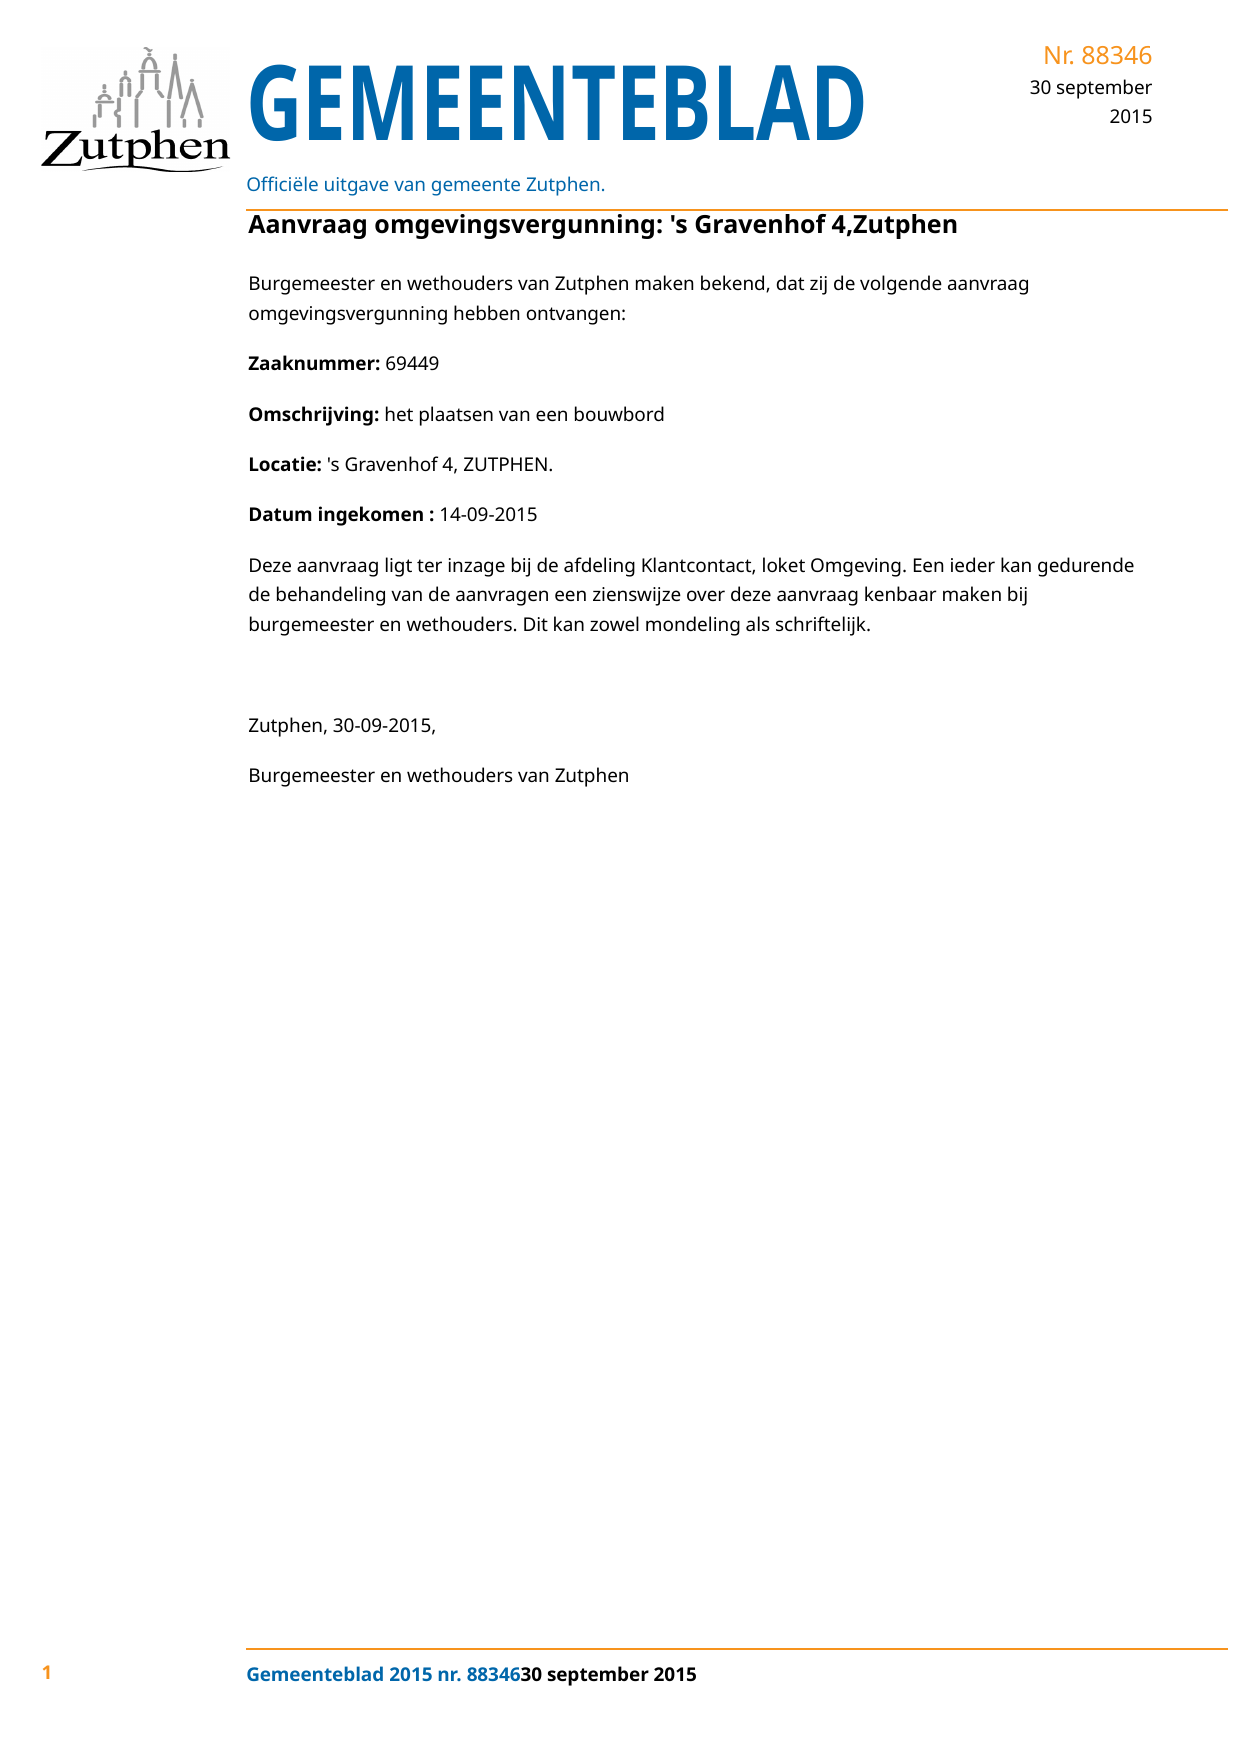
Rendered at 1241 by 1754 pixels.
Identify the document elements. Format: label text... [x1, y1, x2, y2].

text Zutphen, 30-09-2015, [248, 712, 1152, 738]
text Aanvraag omgevingsvergunning: 's Gravenhof 4,Zutphen [248, 211, 1152, 241]
text Zaaknummer: 69449 [248, 350, 1152, 376]
picture [41, 47, 231, 172]
text Burgemeester en wethouders van Zutphen [248, 762, 1152, 788]
text Omschrijving: het plaatsen van een bouwbord [248, 401, 1152, 426]
text Locatie: 's Gravenhof 4, ZUTPHEN. [248, 451, 1152, 477]
text Deze aanvraag ligt ter inzage bij de afdeling Klantcontact, loket Omgeving. Een ieder kan gedurende de behandeling van de aanvragen een zienswijze over deze aanvraag kenbaar maken bij burgemeester en wethouders. Dit kan zowel mondeling als schriftelijk. [248, 552, 1152, 637]
text Burgemeester en wethouders van Zutphen maken bekend, dat zij de volgende aanvraag omgevingsvergunning hebben ontvangen: [248, 270, 1152, 326]
text Datum ingekomen : 14-09-2015 [248, 502, 1152, 527]
